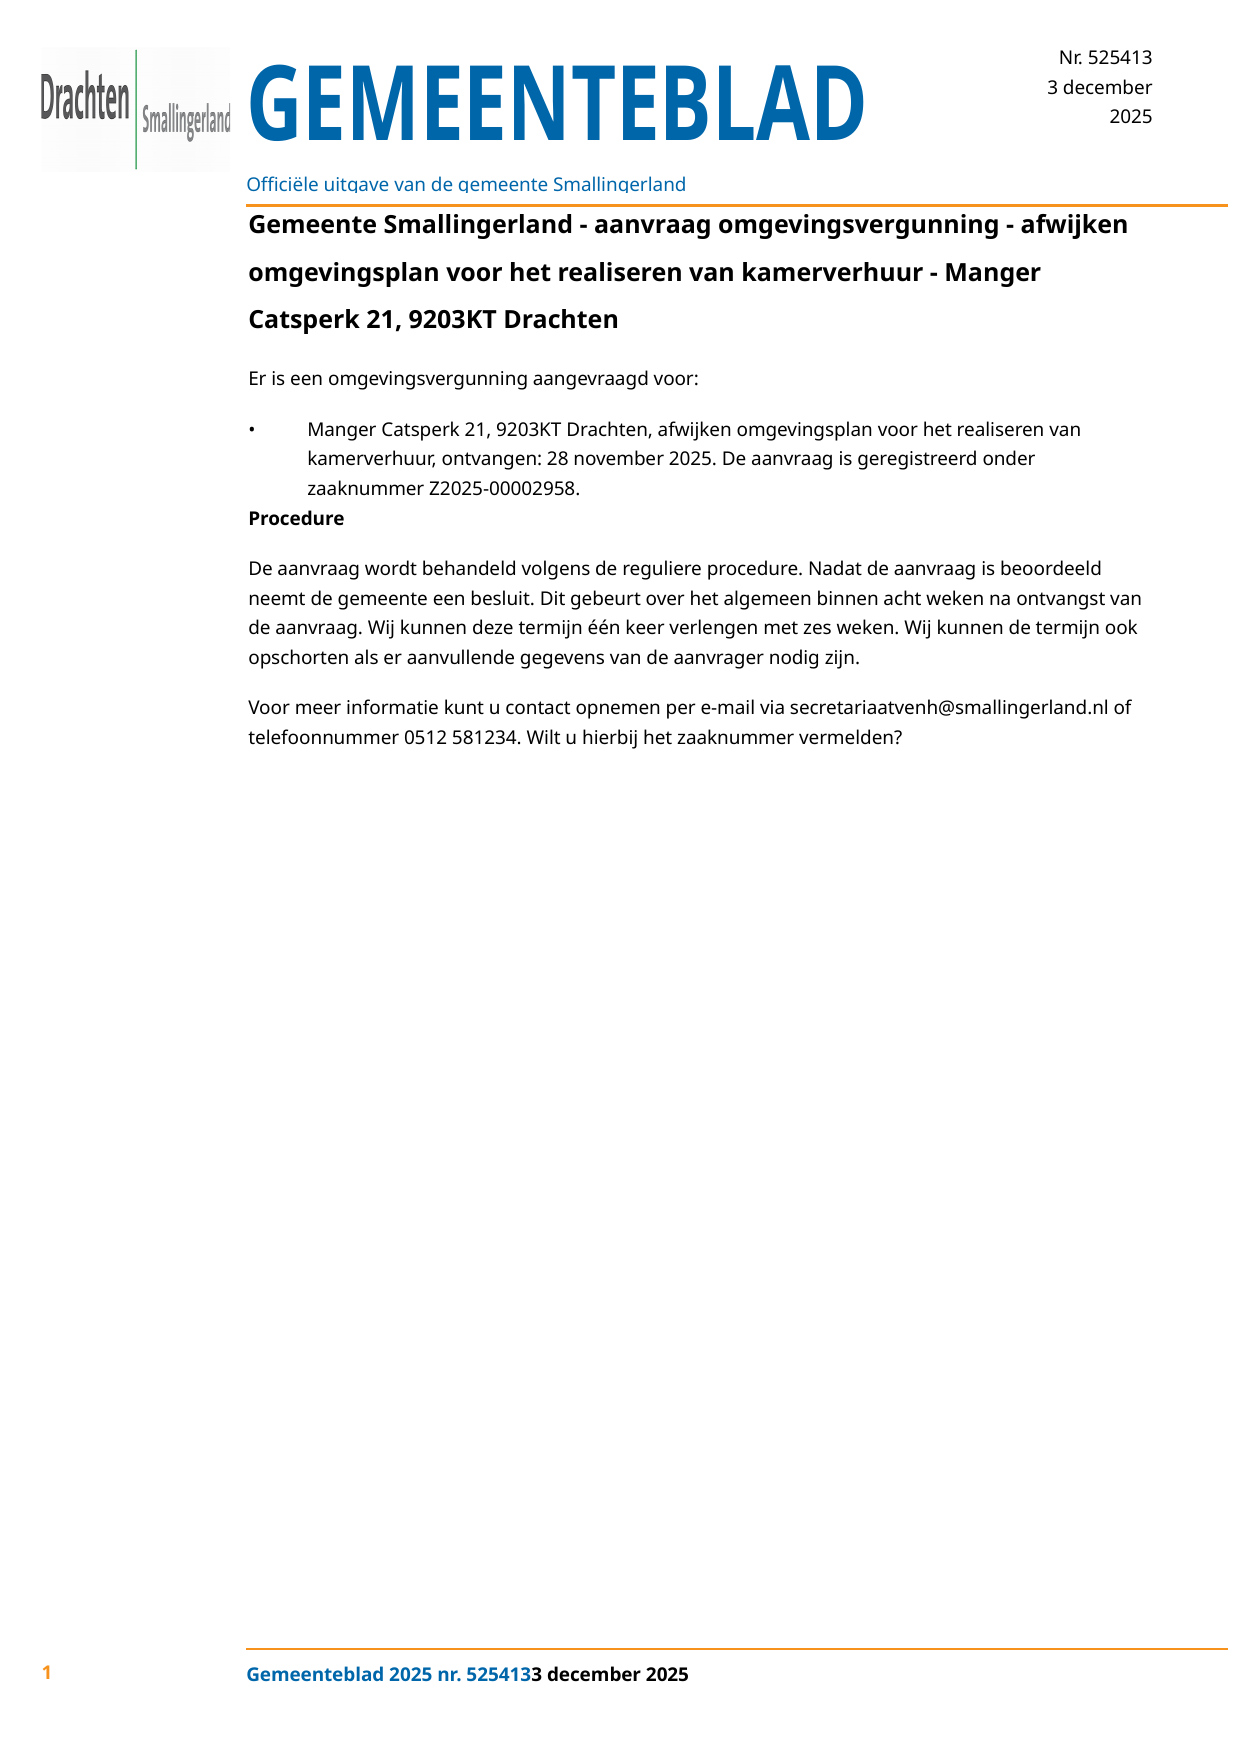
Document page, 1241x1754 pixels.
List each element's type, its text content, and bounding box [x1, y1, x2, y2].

text Procedure [248, 505, 1152, 530]
picture [41, 47, 231, 172]
text Voor meer informatie kunt u contact opnemen per e-mail via secretariaatvenh@smallingerland.nl of telefoonnummer 0512 581234. Wilt u hierbij het zaaknummer vermelden? [248, 694, 1152, 749]
text De aanvraag wordt behandeld volgens de reguliere procedure. Nadat de aanvraag is beoordeeld neemt de gemeente een besluit. Dit gebeurt over het algemeen binnen acht weken na ontvangst van de aanvraag. Wij kunnen deze termijn één keer verlengen met zes weken. Wij kunnen de termijn ook opschorten als er aanvullende gegevens van de aanvrager nodig zijn. [248, 555, 1152, 669]
text Gemeente Smallingerland - aanvraag omgevingsvergunning - afwijken omgevingsplan voor het realiseren van kamerverhuur - Manger Catsperk 21, 9203KT Drachten [248, 207, 1152, 336]
list Manger Catsperk 21, 9203KT Drachten, afwijken omgevingsplan voor het realiseren van kamerverhuur, ontvangen: 28 november 2025. De aanvraag is geregistreerd onder zaaknummer Z2025-00002958. [248, 416, 1152, 501]
text Er is een omgevingsvergunning aangevraagd voor: [248, 366, 1152, 391]
